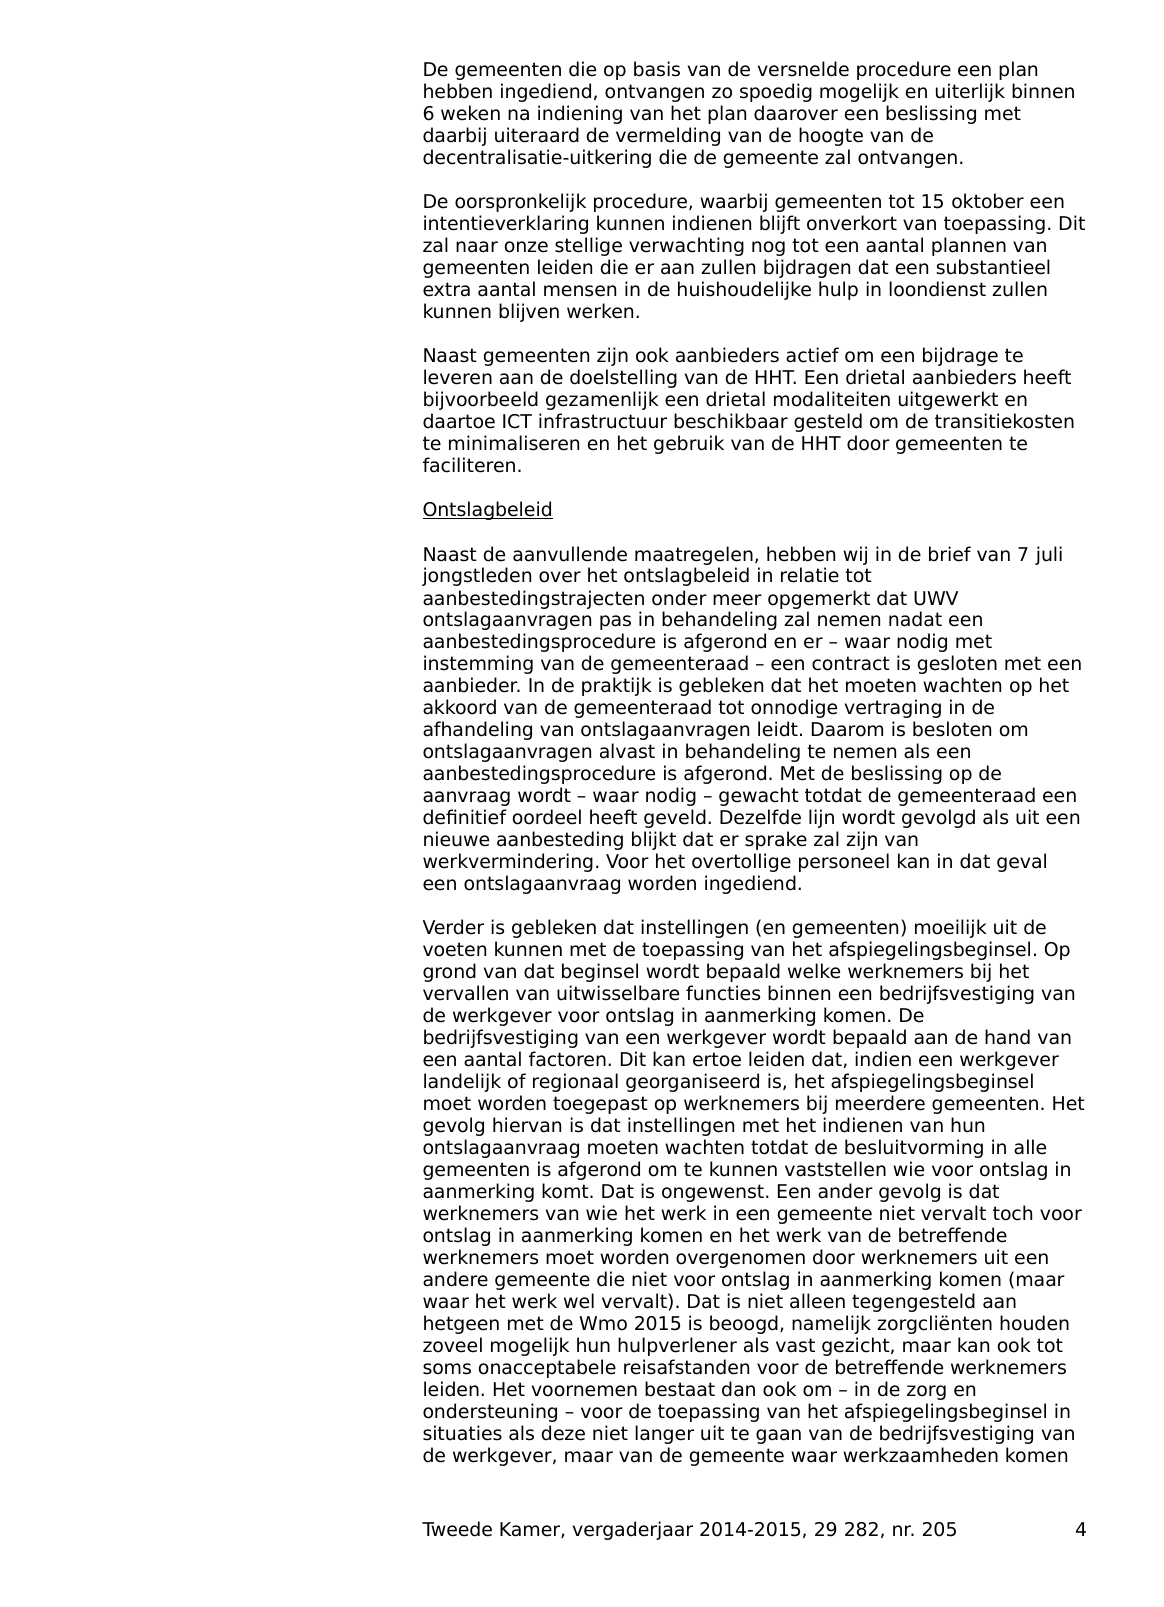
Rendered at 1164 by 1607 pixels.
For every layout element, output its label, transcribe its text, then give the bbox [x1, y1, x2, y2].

text Naast gemeenten zijn ook aanbieders actief om een bijdrage te leveren aan de doelstelling van de HHT. Een drietal aanbieders heeft bijvoorbeeld gezamenlijk een drietal modaliteiten uitgewerkt en daartoe ICT infrastructuur beschikbaar gesteld om de transitiekosten te minimaliseren en het gebruik van de HHT door gemeenten te faciliteren. [422, 345, 1087, 477]
text Verder is gebleken dat instellingen (en gemeenten) moeilijk uit de voeten kunnen met de toepassing van het afspiegelingsbeginsel. Op grond van dat beginsel wordt bepaald welke werknemers bij het vervallen van uitwisselbare functies binnen een bedrijfsvestiging van de werkgever voor ontslag in aanmerking komen. De bedrijfsvestiging van een werkgever wordt bepaald aan de hand van een aantal factoren. Dit kan ertoe leiden dat, indien een werkgever landelijk of regionaal georganiseerd is, het afspiegelingsbeginsel moet worden toegepast op werknemers bij meerdere gemeenten. Het gevolg hiervan is dat instellingen met het indienen van hun ontslagaanvraag moeten wachten totdat de besluitvorming in alle gemeenten is afgerond om te kunnen vaststellen wie voor ontslag in aanmerking komt. Dat is ongewenst. Een ander gevolg is dat werknemers van wie het werk in een gemeente niet vervalt toch voor ontslag in aanmerking komen en het werk van de betreffende werknemers moet worden overgenomen door werknemers uit een andere gemeente die niet voor ontslag in aanmerking komen (maar waar het werk wel vervalt). Dat is niet alleen tegengesteld aan hetgeen met de Wmo 2015 is beoogd, namelijk zorgcliënten houden zoveel mogelijk hun hulpverlener als vast gezicht, maar kan ook tot soms onacceptabele reisafstanden voor de betreffende werknemers leiden. Het voornemen bestaat dan ook om – in de zorg en ondersteuning – voor de toepassing van het afspiegelingsbeginsel in situaties als deze niet langer uit te gaan van de bedrijfsvestiging van de werkgever, maar van de gemeente waar werkzaamheden komen [422, 917, 1087, 1467]
subtitle Ontslagbeleid [422, 499, 1087, 521]
text De gemeenten die op basis van de versnelde procedure een plan hebben ingediend, ontvangen zo spoedig mogelijk en uiterlijk binnen 6 weken na indiening van het plan daarover een beslissing met daarbij uiteraard de vermelding van de hoogte van de decentralisatie-uitkering die de gemeente zal ontvangen. [422, 59, 1087, 169]
text Naast de aanvullende maatregelen, hebben wij in de brief van 7 juli jongstleden over het ontslagbeleid in relatie tot aanbestedingstrajecten onder meer opgemerkt dat UWV ontslagaanvragen pas in behandeling zal nemen nadat een aanbestedingsprocedure is afgerond en er – waar nodig met instemming van de gemeenteraad – een contract is gesloten met een aanbieder. In de praktijk is gebleken dat het moeten wachten op het akkoord van de gemeenteraad tot onnodige vertraging in de afhandeling van ontslagaanvragen leidt. Daarom is besloten om ontslagaanvragen alvast in behandeling te nemen als een aanbestedingsprocedure is afgerond. Met de beslissing op de aanvraag wordt – waar nodig – gewacht totdat de gemeenteraad een definitief oordeel heeft geveld. Dezelfde lijn wordt gevolgd als uit een nieuwe aanbesteding blijkt dat er sprake zal zijn van werkvermindering. Voor het overtollige personeel kan in dat geval een ontslagaanvraag worden ingediend. [422, 543, 1087, 895]
text De oorspronkelijk procedure, waarbij gemeenten tot 15 oktober een intentieverklaring kunnen indienen blijft onverkort van toepassing. Dit zal naar onze stellige verwachting nog tot een aantal plannen van gemeenten leiden die er aan zullen bijdragen dat een substantieel extra aantal mensen in de huishoudelijke hulp in loondienst zullen kunnen blijven werken. [422, 191, 1087, 323]
